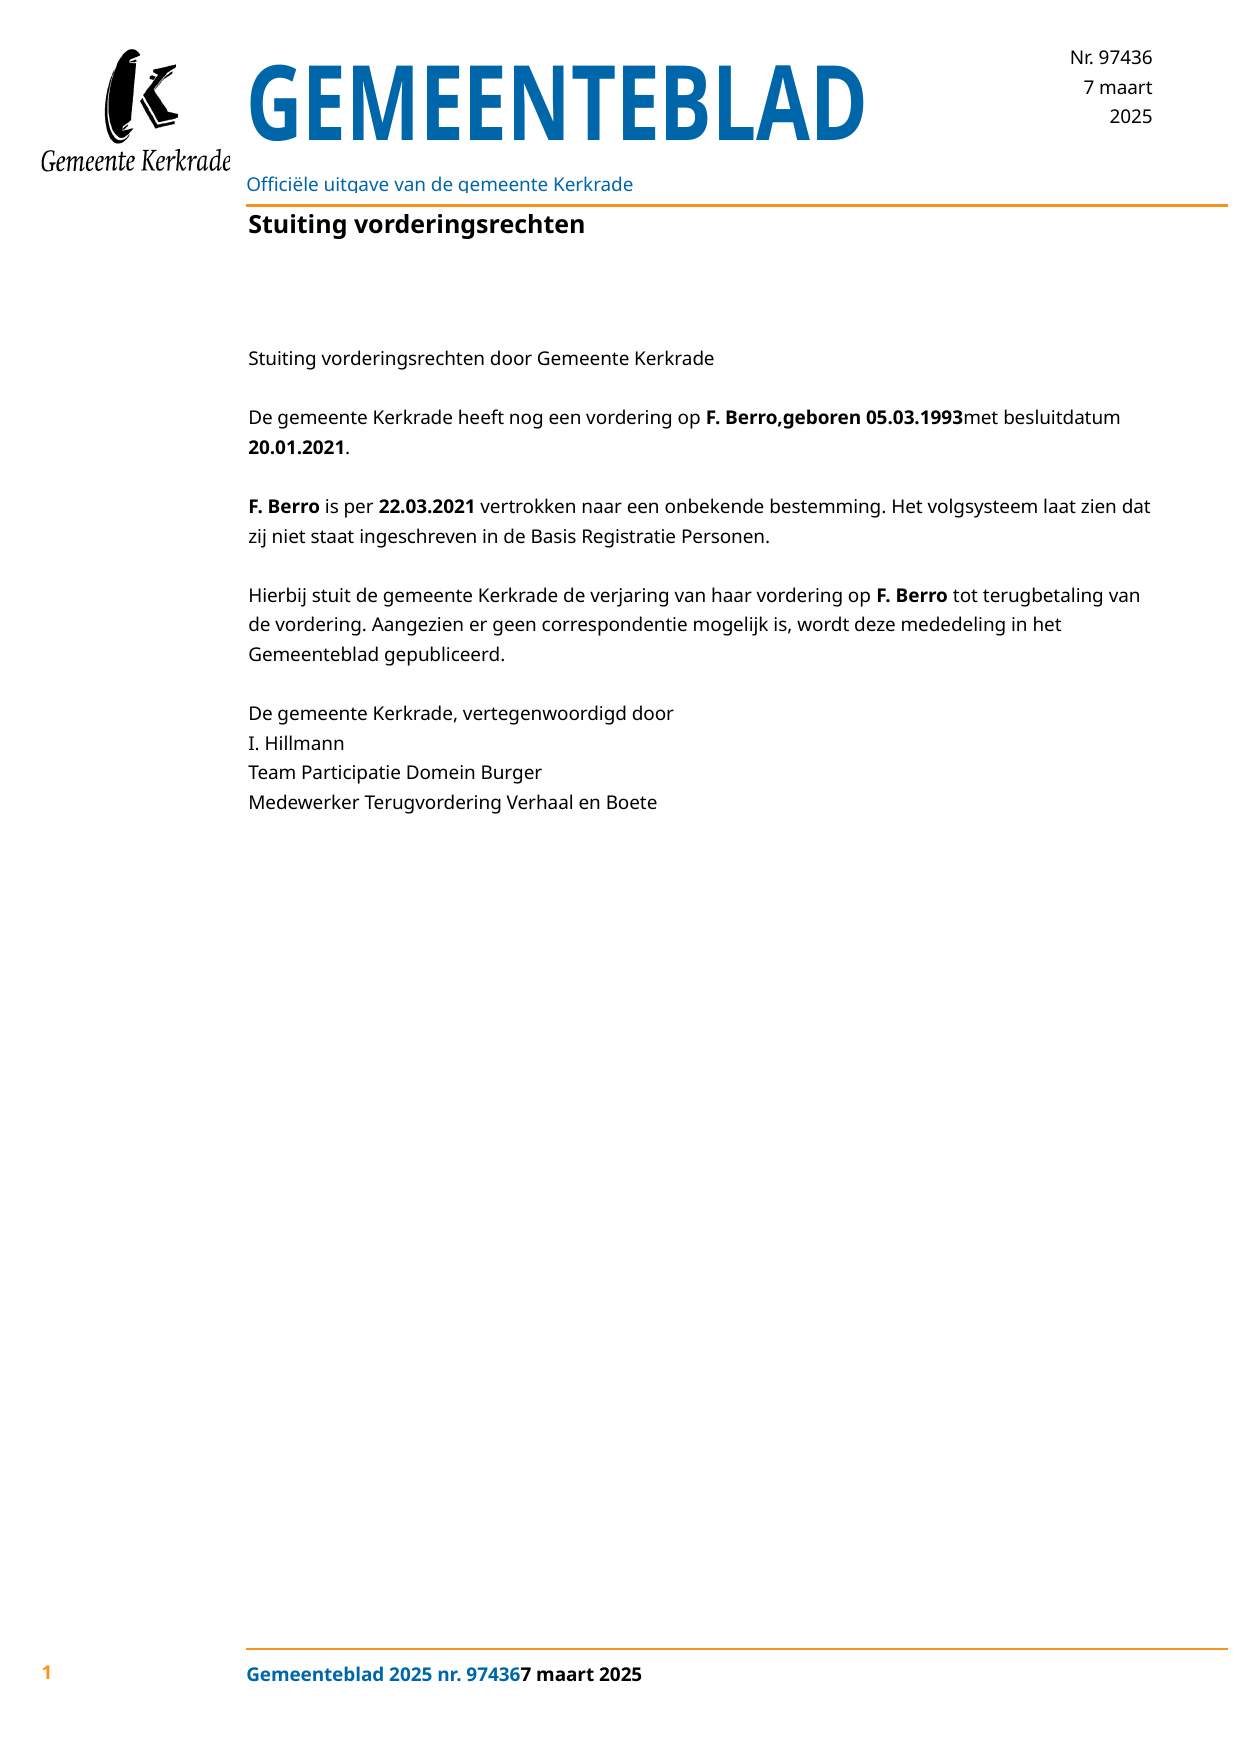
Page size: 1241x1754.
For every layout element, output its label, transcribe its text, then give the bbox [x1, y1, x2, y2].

text I. Hillmann [248, 730, 1152, 756]
picture [41, 47, 231, 172]
text De gemeente Kerkrade, vertegenwoordigd door [248, 700, 1152, 726]
text De gemeente Kerkrade heeft nog een vordering op F. Berro,geboren 05.03.1993met besluitdatum 20.01.2021. [248, 404, 1152, 460]
text Stuiting vorderingsrechten door Gemeente Kerkrade [248, 345, 1152, 371]
text Stuiting vorderingsrechten [248, 207, 1152, 241]
text F. Berro is per 22.03.2021 vertrokken naar een onbekende bestemming. Het volgsysteem laat zien dat zij niet staat ingeschreven in de Basis Registratie Personen. [248, 493, 1152, 548]
text Hierbij stuit de gemeente Kerkrade de verjaring van haar vordering op F. Berro tot terugbetaling van de vordering. Aangezien er geen correspondentie mogelijk is, wordt deze mededeling in het Gemeenteblad gepubliceerd. [248, 582, 1152, 667]
text Team Participatie Domein Burger [248, 759, 1152, 785]
text Medewerker Terugvordering Verhaal en Boete [248, 789, 1152, 815]
